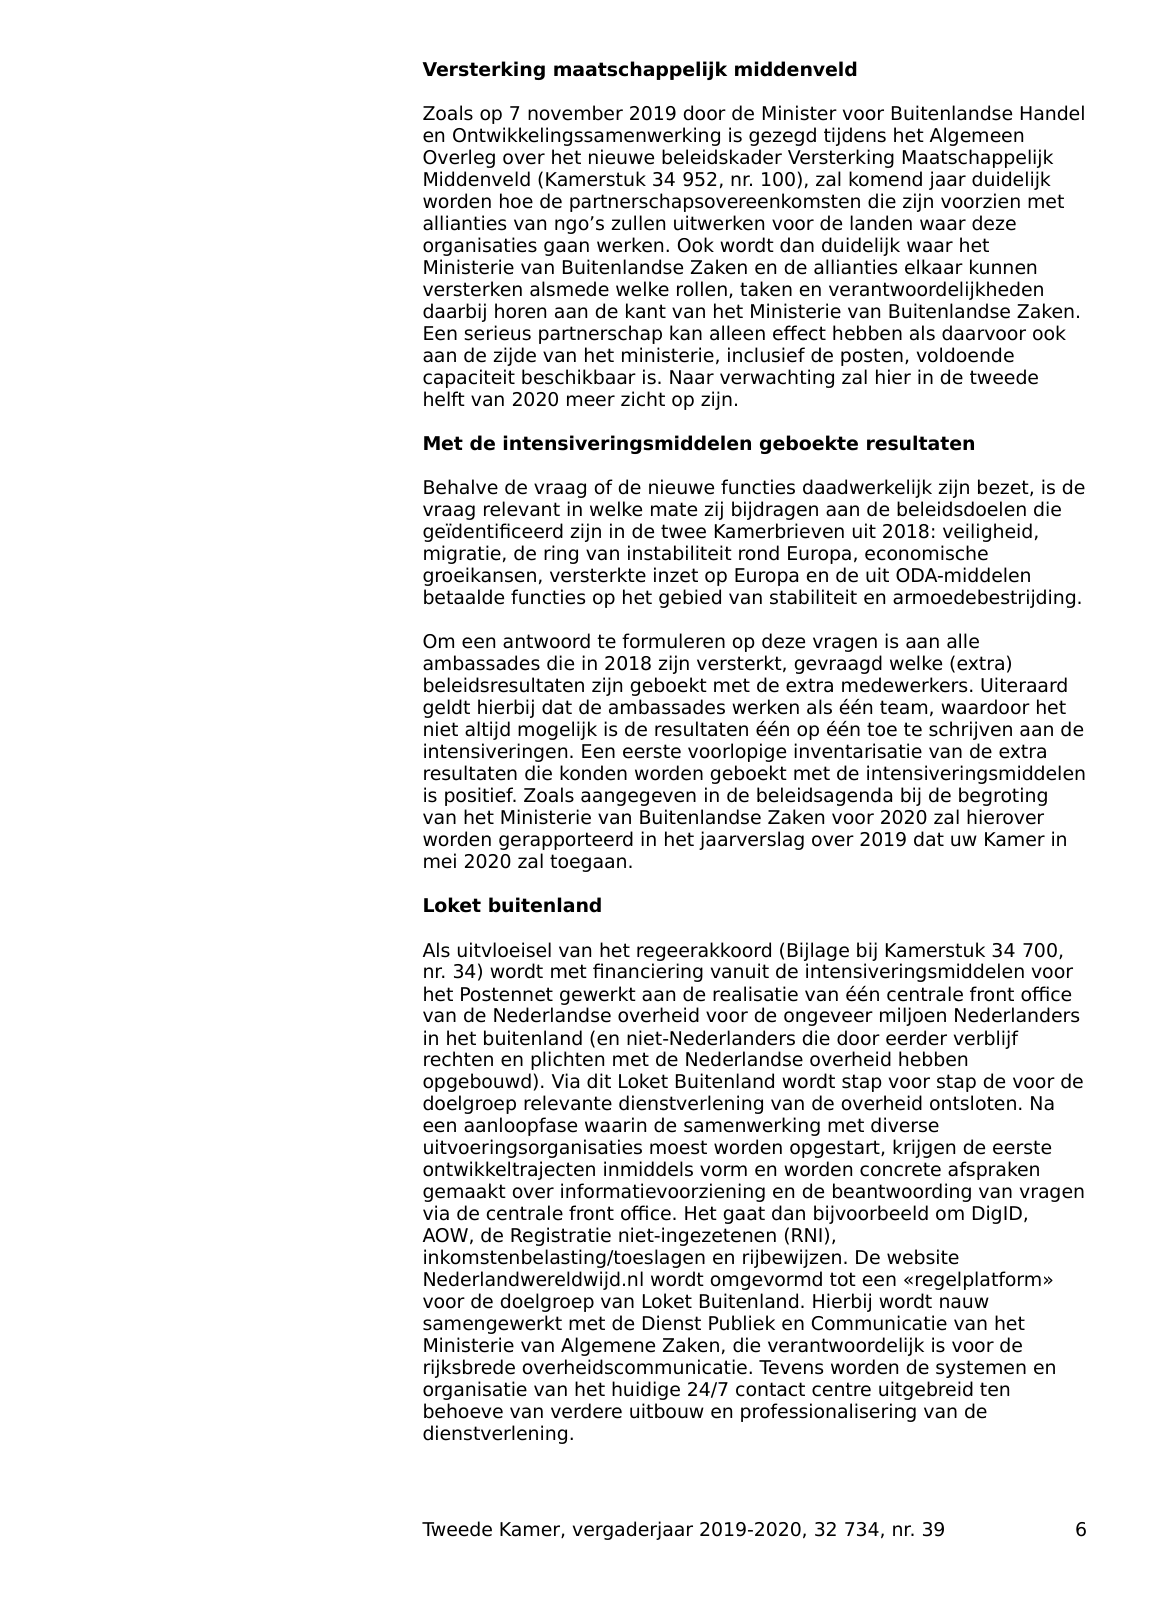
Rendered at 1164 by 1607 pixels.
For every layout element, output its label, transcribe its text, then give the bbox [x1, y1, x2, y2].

subtitle Loket buitenland [422, 895, 1087, 917]
subtitle Met de intensiveringsmiddelen geboekte resultaten [422, 433, 1087, 455]
subtitle Versterking maatschappelijk middenveld [422, 59, 1087, 81]
text Zoals op 7 november 2019 door de Minister voor Buitenlandse Handel en Ontwikkelingssamenwerking is gezegd tijdens het Algemeen Overleg over het nieuwe beleidskader Versterking Maatschappelijk Middenveld (Kamerstuk 34 952, nr. 100), zal komend jaar duidelijk worden hoe de partnerschapsovereenkomsten die zijn voorzien met allianties van ngo’s zullen uitwerken voor de landen waar deze organisaties gaan werken. Ook wordt dan duidelijk waar het Ministerie van Buitenlandse Zaken en de allianties elkaar kunnen versterken alsmede welke rollen, taken en verantwoordelijkheden daarbij horen aan de kant van het Ministerie van Buitenlandse Zaken. Een serieus partnerschap kan alleen effect hebben als daarvoor ook aan de zijde van het ministerie, inclusief de posten, voldoende capaciteit beschikbaar is. Naar verwachting zal hier in de tweede helft van 2020 meer zicht op zijn. [422, 103, 1087, 411]
text Als uitvloeisel van het regeerakkoord (Bijlage bij Kamerstuk 34 700, nr. 34) wordt met financiering vanuit de intensiveringsmiddelen voor het Postennet gewerkt aan de realisatie van één centrale front office van de Nederlandse overheid voor de ongeveer miljoen Nederlanders in het buitenland (en niet-Nederlanders die door eerder verblijf rechten en plichten met de Nederlandse overheid hebben opgebouwd). Via dit Loket Buitenland wordt stap voor stap de voor de doelgroep relevante dienstverlening van de overheid ontsloten. Na een aanloopfase waarin de samenwerking met diverse uitvoeringsorganisaties moest worden opgestart, krijgen de eerste ontwikkeltrajecten inmiddels vorm en worden concrete afspraken gemaakt over informatievoorziening en de beantwoording van vragen via de centrale front office. Het gaat dan bijvoorbeeld om DigID, AOW, de Registratie niet-ingezetenen (RNI), inkomstenbelasting/toeslagen en rijbewijzen. De website Nederlandwereldwijd.nl wordt omgevormd tot een «regelplatform» voor de doelgroep van Loket Buitenland. Hierbij wordt nauw samengewerkt met de Dienst Publiek en Communicatie van het Ministerie van Algemene Zaken, die verantwoordelijk is voor de rijksbrede overheidscommunicatie. Tevens worden de systemen en organisatie van het huidige 24/7 contact centre uitgebreid ten behoeve van verdere uitbouw en professionalisering van de dienstverlening. [422, 939, 1087, 1445]
text Om een antwoord te formuleren op deze vragen is aan alle ambassades die in 2018 zijn versterkt, gevraagd welke (extra) beleidsresultaten zijn geboekt met de extra medewerkers. Uiteraard geldt hierbij dat de ambassades werken als één team, waardoor het niet altijd mogelijk is de resultaten één op één toe te schrijven aan de intensiveringen. Een eerste voorlopige inventarisatie van de extra resultaten die konden worden geboekt met de intensiveringsmiddelen is positief. Zoals aangegeven in de beleidsagenda bij de begroting van het Ministerie van Buitenlandse Zaken voor 2020 zal hierover worden gerapporteerd in het jaarverslag over 2019 dat uw Kamer in mei 2020 zal toegaan. [422, 631, 1087, 873]
text Behalve de vraag of de nieuwe functies daadwerkelijk zijn bezet, is de vraag relevant in welke mate zij bijdragen aan de beleidsdoelen die geïdentificeerd zijn in de twee Kamerbrieven uit 2018: veiligheid, migratie, de ring van instabiliteit rond Europa, economische groeikansen, versterkte inzet op Europa en de uit ODA-middelen betaalde functies op het gebied van stabiliteit en armoedebestrijding. [422, 477, 1087, 609]
